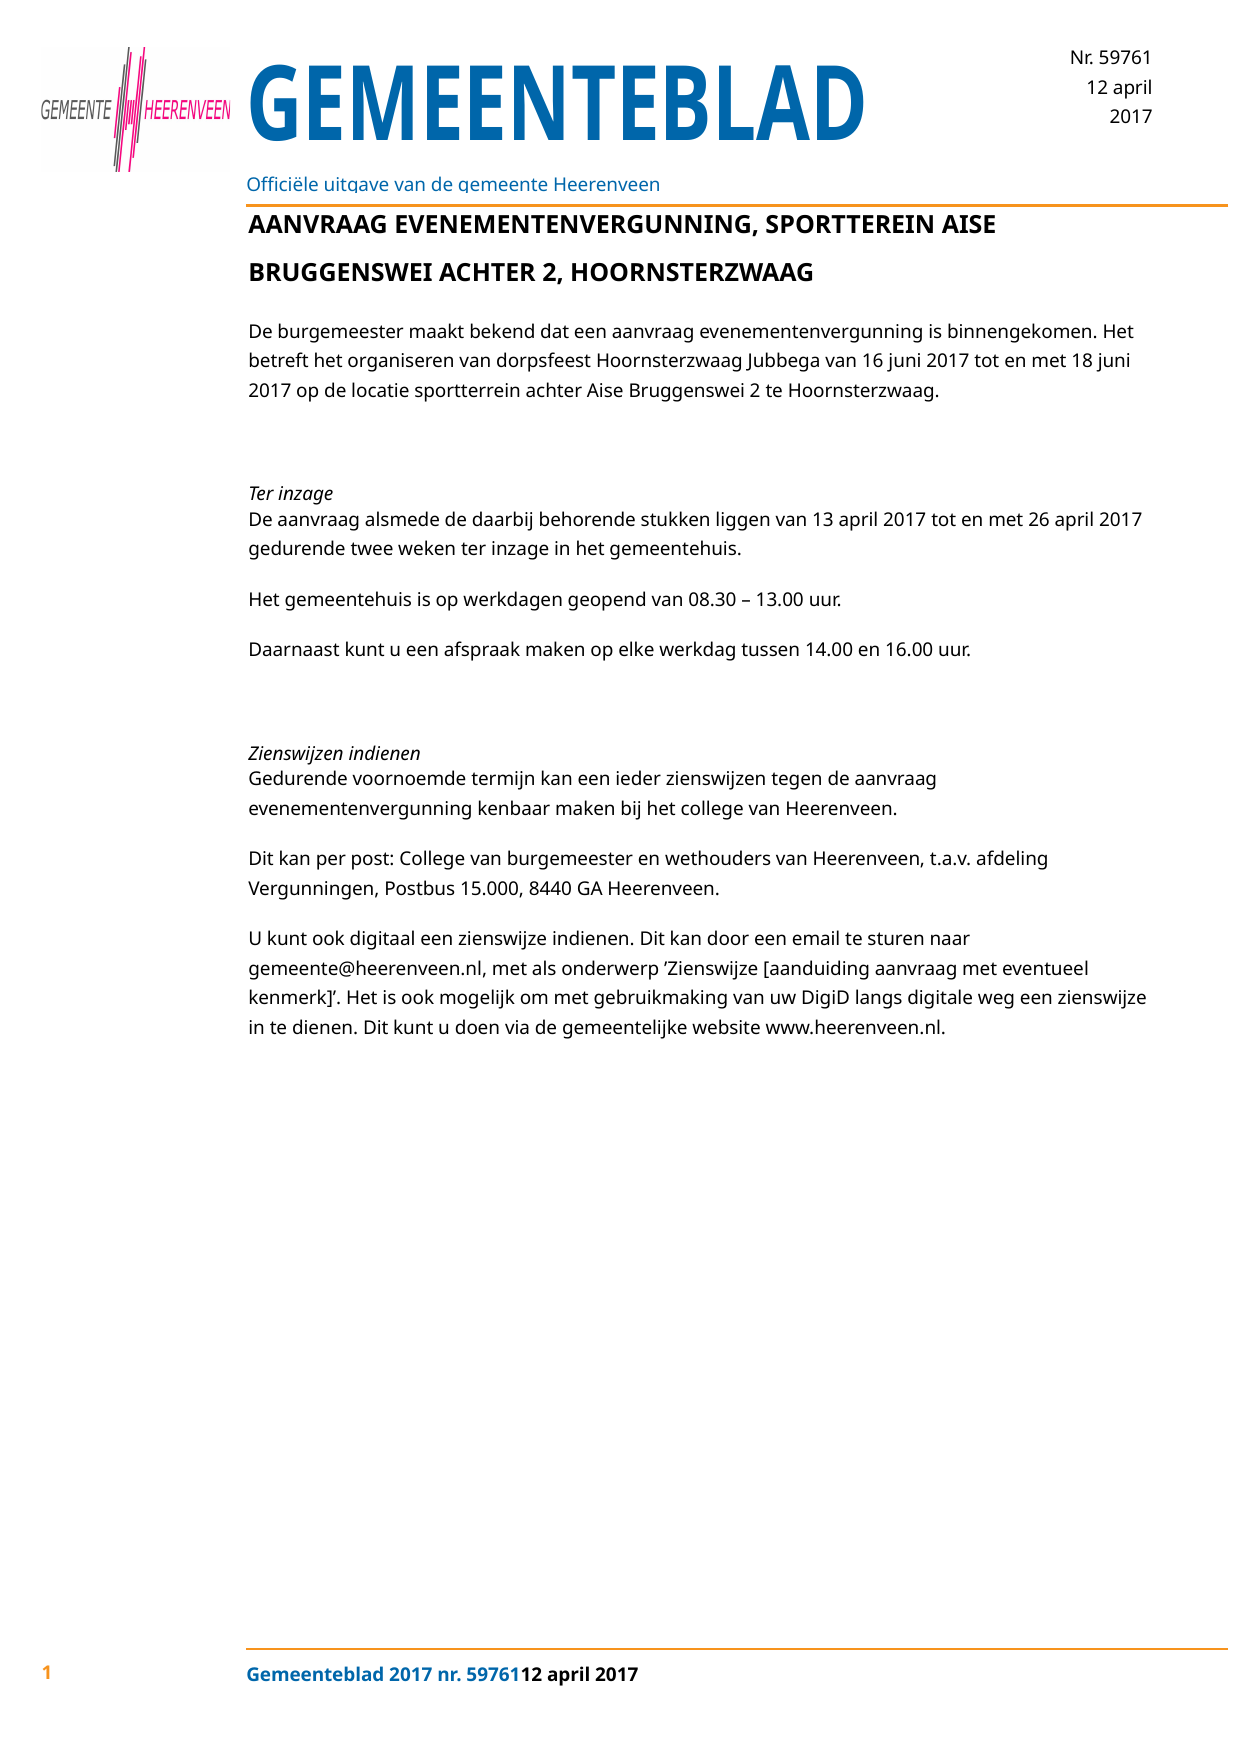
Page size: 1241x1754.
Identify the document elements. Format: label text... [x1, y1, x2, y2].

text Het gemeentehuis is op werkdagen geopend van 08.30 – 13.00 uur. [248, 586, 1152, 612]
text De burgemeester maakt bekend dat een aanvraag evenementenvergunning is binnengekomen. Het betreft het organiseren van dorpsfeest Hoornsterzwaag Jubbega van 16 juni 2017 tot en met 18 juni 2017 op de locatie sportterrein achter Aise Bruggenswei 2 te Hoornsterzwaag. [248, 318, 1152, 403]
text Dit kan per post: College van burgemeester en wethouders van Heerenveen, t.a.v. afdeling Vergunningen, Postbus 15.000, 8440 GA Heerenveen. [248, 845, 1152, 901]
picture [41, 47, 231, 172]
text Gedurende voornoemde termijn kan een ieder zienswijzen tegen de aanvraag evenementenvergunning kenbaar maken bij het college van Heerenveen. [248, 765, 1152, 821]
text AANVRAAG EVENEMENTENVERGUNNING, SPORTTEREIN AISE BRUGGENSWEI ACHTER 2, HOORNSTERZWAAG [248, 207, 1152, 288]
text U kunt ook digitaal een zienswijze indienen. Dit kan door een email te sturen naar gemeente@heerenveen.nl, met als onderwerp ’Zienswijze [aanduiding aanvraag met eventueel kenmerk]’. Het is ook mogelijk om met gebruikmaking van uw DigiD langs digitale weg een zienswijze in te dienen. Dit kunt u doen via de gemeentelijke website www.heerenveen.nl. [248, 925, 1152, 1040]
text Zienswijzen indienen [248, 740, 1152, 765]
text Daarnaast kunt u een afspraak maken op elke werkdag tussen 14.00 en 16.00 uur. [248, 636, 1152, 662]
text Ter inzage [248, 480, 1152, 506]
text De aanvraag alsmede de daarbij behorende stukken liggen van 13 april 2017 tot en met 26 april 2017 gedurende twee weken ter inzage in het gemeentehuis. [248, 506, 1152, 561]
